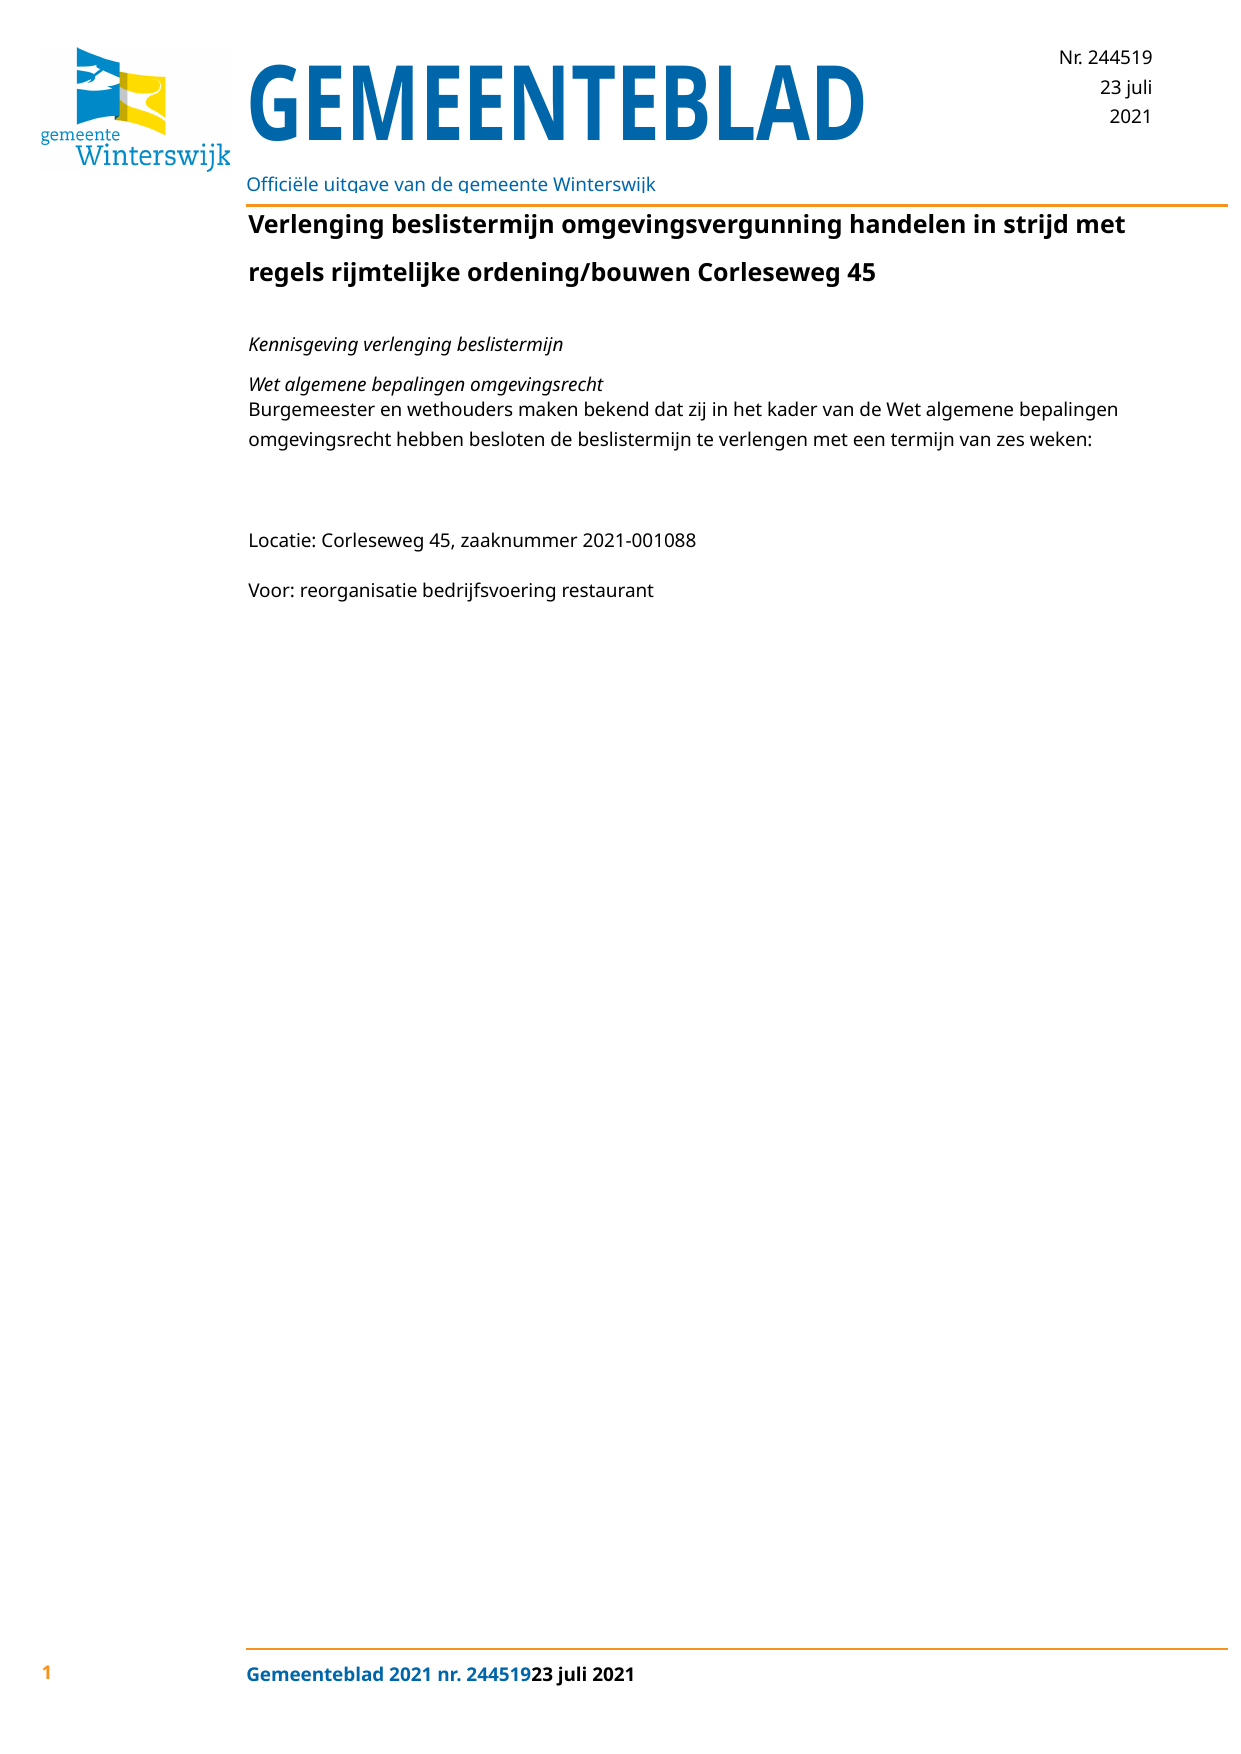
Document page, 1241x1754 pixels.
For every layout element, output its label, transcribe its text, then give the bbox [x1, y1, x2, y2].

text Verlenging beslistermijn omgevingsvergunning handelen in strijd met regels rijmtelijke ordening/bouwen Corleseweg 45 [248, 207, 1152, 288]
text Voor: reorganisatie bedrijfsvoering restaurant [248, 577, 1152, 603]
picture [41, 47, 231, 172]
text Kennisgeving verlenging beslistermijn [248, 331, 1152, 357]
text Burgemeester en wethouders maken bekend dat zij in het kader van de Wet algemene bepalingen omgevingsrecht hebben besloten de beslistermijn te verlengen met een termijn van zes weken: [248, 396, 1152, 452]
picture [225, 153, 231, 162]
text Locatie: Corleseweg 45, zaaknummer 2021-001088 [248, 527, 1152, 553]
text Wet algemene bepalingen omgevingsrecht [248, 371, 1152, 396]
